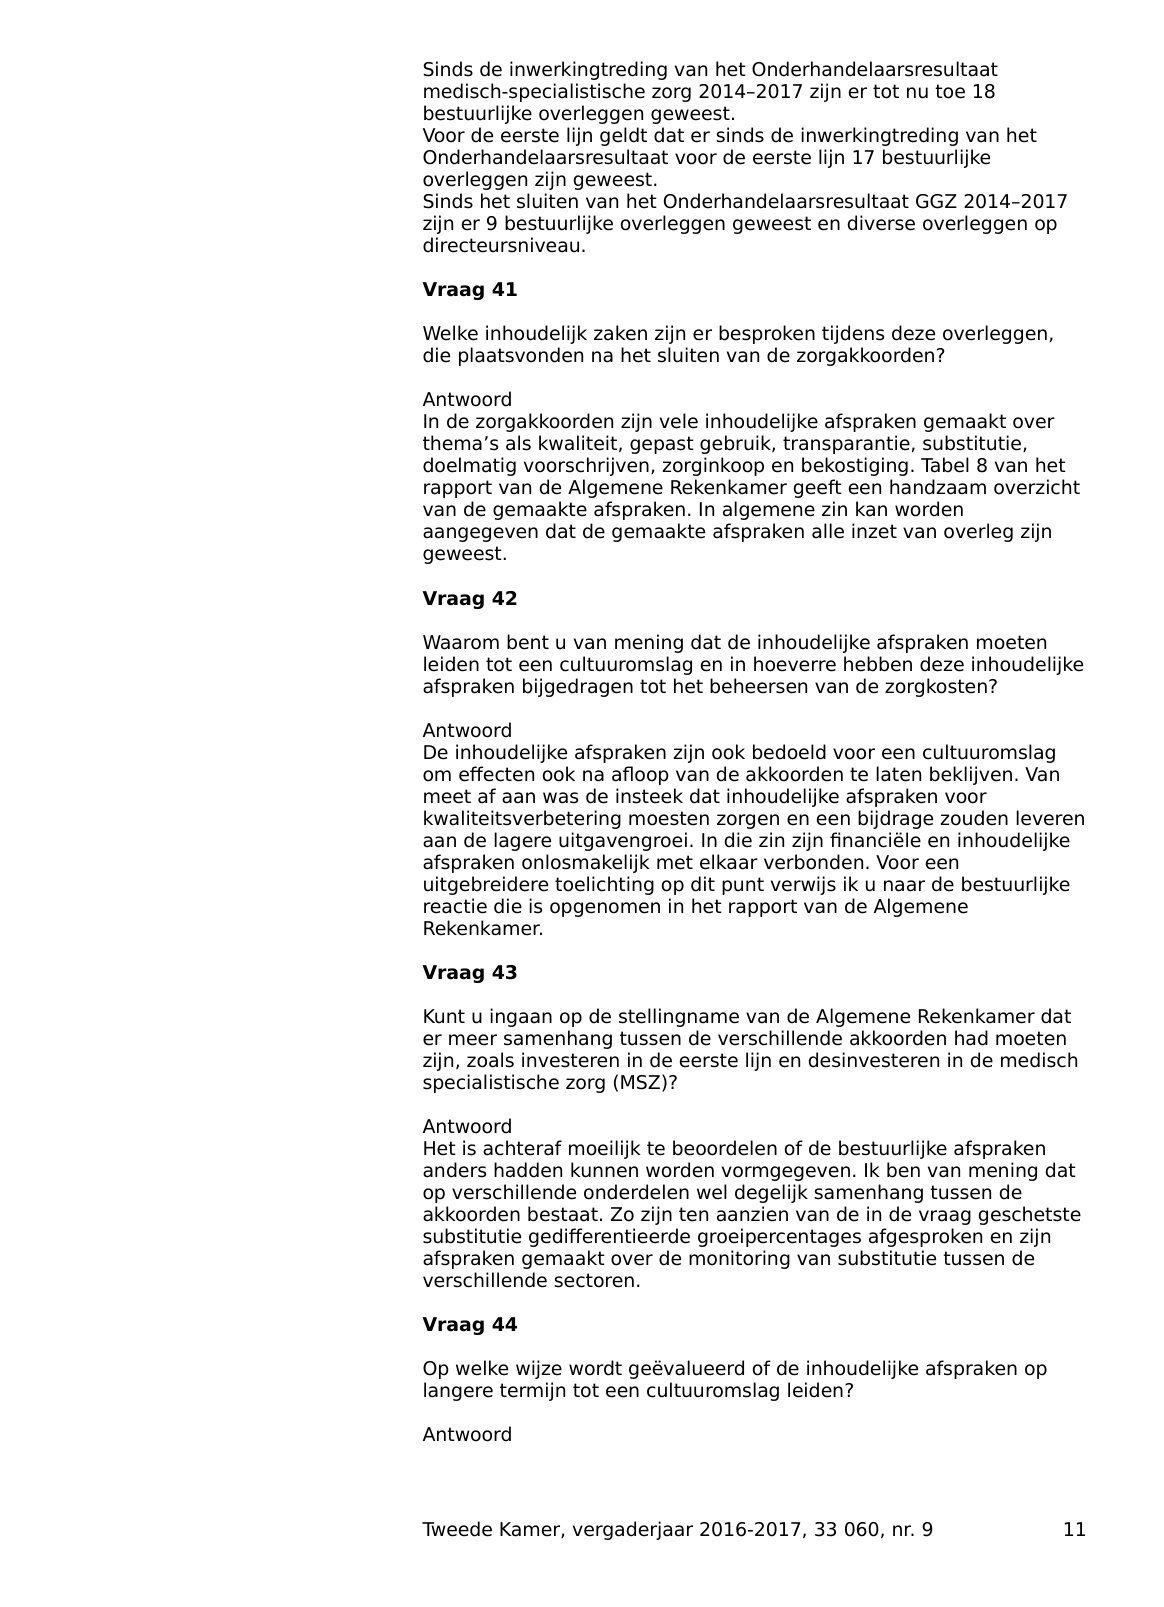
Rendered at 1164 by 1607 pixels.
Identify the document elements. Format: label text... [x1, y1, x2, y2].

subtitle Vraag 43 [422, 962, 1087, 984]
text Kunt u ingaan op de stellingname van de Algemene Rekenkamer dat er meer samenhang tussen de verschillende akkoorden had moeten zijn, zoals investeren in de eerste lijn en desinvesteren in de medisch specialistische zorg (MSZ)? [422, 1006, 1087, 1094]
text Sinds het sluiten van het Onderhandelaarsresultaat GGZ 2014–2017 zijn er 9 bestuurlijke overleggen geweest en diverse overleggen op directeursniveau. [422, 191, 1087, 257]
text Antwoord [422, 1424, 1087, 1446]
text Het is achteraf moeilijk te beoordelen of de bestuurlijke afspraken anders hadden kunnen worden vormgegeven. Ik ben van mening dat op verschillende onderdelen wel degelijk samenhang tussen de akkoorden bestaat. Zo zijn ten aanzien van de in de vraag geschetste substitutie gedifferentieerde groeipercentages afgesproken en zijn afspraken gemaakt over de monitoring van substitutie tussen de verschillende sectoren. [422, 1138, 1087, 1292]
text Welke inhoudelijk zaken zijn er besproken tijdens deze overleggen, die plaatsvonden na het sluiten van de zorgakkoorden? [422, 323, 1087, 367]
subtitle Vraag 42 [422, 587, 1087, 609]
text Sinds de inwerkingtreding van het Onderhandelaarsresultaat medisch-specialistische zorg 2014–2017 zijn er tot nu toe 18 bestuurlijke overleggen geweest. [422, 59, 1087, 125]
text Waarom bent u van mening dat de inhoudelijke afspraken moeten leiden tot een cultuuromslag en in hoeverre hebben deze inhoudelijke afspraken bijgedragen tot het beheersen van de zorgkosten? [422, 632, 1087, 697]
text De inhoudelijke afspraken zijn ook bedoeld voor een cultuuromslag om effecten ook na afloop van de akkoorden te laten beklijven. Van meet af aan was de insteek dat inhoudelijke afspraken voor kwaliteitsverbetering moesten zorgen en een bijdrage zouden leveren aan de lagere uitgavengroei. In die zin zijn financiële en inhoudelijke afspraken onlosmakelijk met elkaar verbonden. Voor een uitgebreidere toelichting op dit punt verwijs ik u naar de bestuurlijke reactie die is opgenomen in het rapport van de Algemene Rekenkamer. [422, 742, 1087, 939]
subtitle Vraag 44 [422, 1314, 1087, 1336]
text Voor de eerste lijn geldt dat er sinds de inwerkingtreding van het Onderhandelaarsresultaat voor de eerste lijn 17 bestuurlijke overleggen zijn geweest. [422, 125, 1087, 191]
text Antwoord [422, 720, 1087, 742]
text In de zorgakkoorden zijn vele inhoudelijke afspraken gemaakt over thema’s als kwaliteit, gepast gebruik, transparantie, substitutie, doelmatig voorschrijven, zorginkoop en bekostiging. Tabel 8 van het rapport van de Algemene Rekenkamer geeft een handzaam overzicht van de gemaakte afspraken. In algemene zin kan worden aangegeven dat de gemaakte afspraken alle inzet van overleg zijn geweest. [422, 411, 1087, 565]
subtitle Vraag 41 [422, 279, 1087, 301]
text Antwoord [422, 389, 1087, 411]
text Antwoord [422, 1116, 1087, 1138]
text Op welke wijze wordt geëvalueerd of de inhoudelijke afspraken op langere termijn tot een cultuuromslag leiden? [422, 1358, 1087, 1402]
